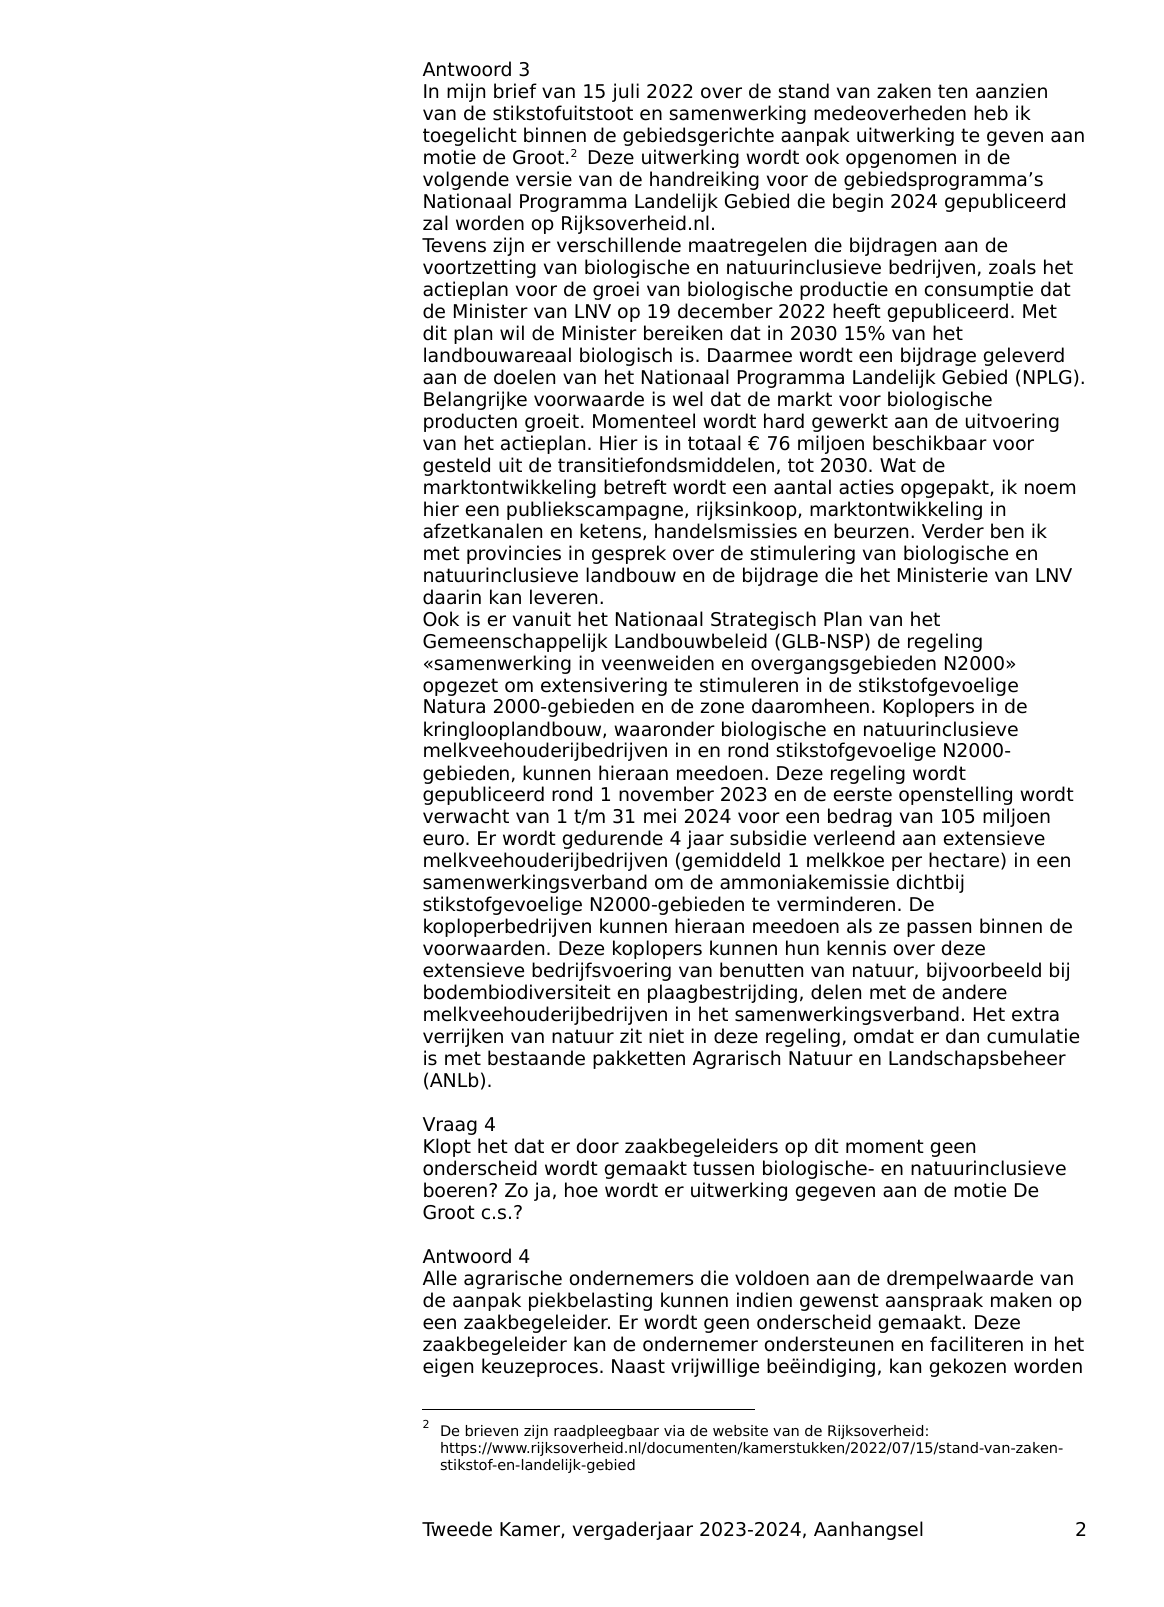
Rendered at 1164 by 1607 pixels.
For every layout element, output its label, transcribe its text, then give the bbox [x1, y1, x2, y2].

text Ook is er vanuit het Nationaal Strategisch Plan van het Gemeenschappelijk Landbouwbeleid (GLB-NSP) de regeling «samenwerking in veenweiden en overgangsgebieden N2000» opgezet om extensivering te stimuleren in de stikstofgevoelige Natura 2000-gebieden en de zone daaromheen. Koplopers in de kringlooplandbouw, waaronder biologische en natuurinclusieve melkveehouderijbedrijven in en rond stikstofgevoelige N2000-gebieden, kunnen hieraan meedoen. Deze regeling wordt gepubliceerd rond 1 november 2023 en de eerste openstelling wordt verwacht van 1 t/m 31 mei 2024 voor een bedrag van 105 miljoen euro. Er wordt gedurende 4 jaar subsidie verleend aan extensieve melkveehouderijbedrijven (gemiddeld 1 melkkoe per hectare) in een samenwerkingsverband om de ammoniakemissie dichtbij stikstofgevoelige N2000-gebieden te verminderen. De koploperbedrijven kunnen hieraan meedoen als ze passen binnen de voorwaarden. Deze koplopers kunnen hun kennis over deze extensieve bedrijfsvoering van benutten van natuur, bijvoorbeeld bij bodembiodiversiteit en plaagbestrijding, delen met de andere melkveehouderijbedrijven in het samenwerkingsverband. Het extra verrijken van natuur zit niet in deze regeling, omdat er dan cumulatie is met bestaande pakketten Agrarisch Natuur en Landschapsbeheer (ANLb). [422, 608, 1087, 1092]
text In mijn brief van 15 juli 2022 over de stand van zaken ten aanzien van de stikstofuitstoot en samenwerking medeoverheden heb ik toegelicht binnen de gebiedsgerichte aanpak uitwerking te geven aan motie de Groot. Deze uitwerking wordt ook opgenomen in de volgende versie van de handreiking voor de gebiedsprogramma’s Nationaal Programma Landelijk Gebied die begin 2024 gepubliceerd zal worden op Rijksoverheid.nl. [422, 81, 1087, 235]
text Vraag 4 [422, 1114, 1087, 1136]
text Klopt het dat er door zaakbegeleiders op dit moment geen onderscheid wordt gemaakt tussen biologische- en natuurinclusieve boeren? Zo ja, hoe wordt er uitwerking gegeven aan de motie De Groot c.s.? [422, 1136, 1087, 1224]
text Alle agrarische ondernemers die voldoen aan de drempelwaarde van de aanpak piekbelasting kunnen indien gewenst aanspraak maken op een zaakbegeleider. Er wordt geen onderscheid gemaakt. Deze zaakbegeleider kan de ondernemer ondersteunen en faciliteren in het eigen keuzeproces. Naast vrijwillige beëindiging, kan gekozen worden [422, 1268, 1087, 1378]
text De brieven zijn raadpleegbaar via de website van de Rijksoverheid: https://www.rijksoverheid.nl/documenten/kamerstukken/2022/07/15/stand-van-zaken-stikstof-en-landelijk-gebied [422, 1418, 1087, 1474]
text Tevens zijn er verschillende maatregelen die bijdragen aan de voortzetting van biologische en natuurinclusieve bedrijven, zoals het actieplan voor de groei van biologische productie en consumptie dat de Minister van LNV op 19 december 2022 heeft gepubliceerd. Met dit plan wil de Minister bereiken dat in 2030 15% van het landbouwareaal biologisch is. Daarmee wordt een bijdrage geleverd aan de doelen van het Nationaal Programma Landelijk Gebied (NPLG). Belangrijke voorwaarde is wel dat de markt voor biologische producten groeit. Momenteel wordt hard gewerkt aan de uitvoering van het actieplan. Hier is in totaal € 76 miljoen beschikbaar voor gesteld uit de transitiefondsmiddelen, tot 2030. Wat de marktontwikkeling betreft wordt een aantal acties opgepakt, ik noem hier een publiekscampagne, rijksinkoop, marktontwikkeling in afzetkanalen en ketens, handelsmissies en beurzen. Verder ben ik met provincies in gesprek over de stimulering van biologische en natuurinclusieve landbouw en de bijdrage die het Ministerie van LNV daarin kan leveren. [422, 235, 1087, 608]
text Antwoord 4 [422, 1246, 1087, 1268]
text Antwoord 3 [422, 59, 1087, 81]
